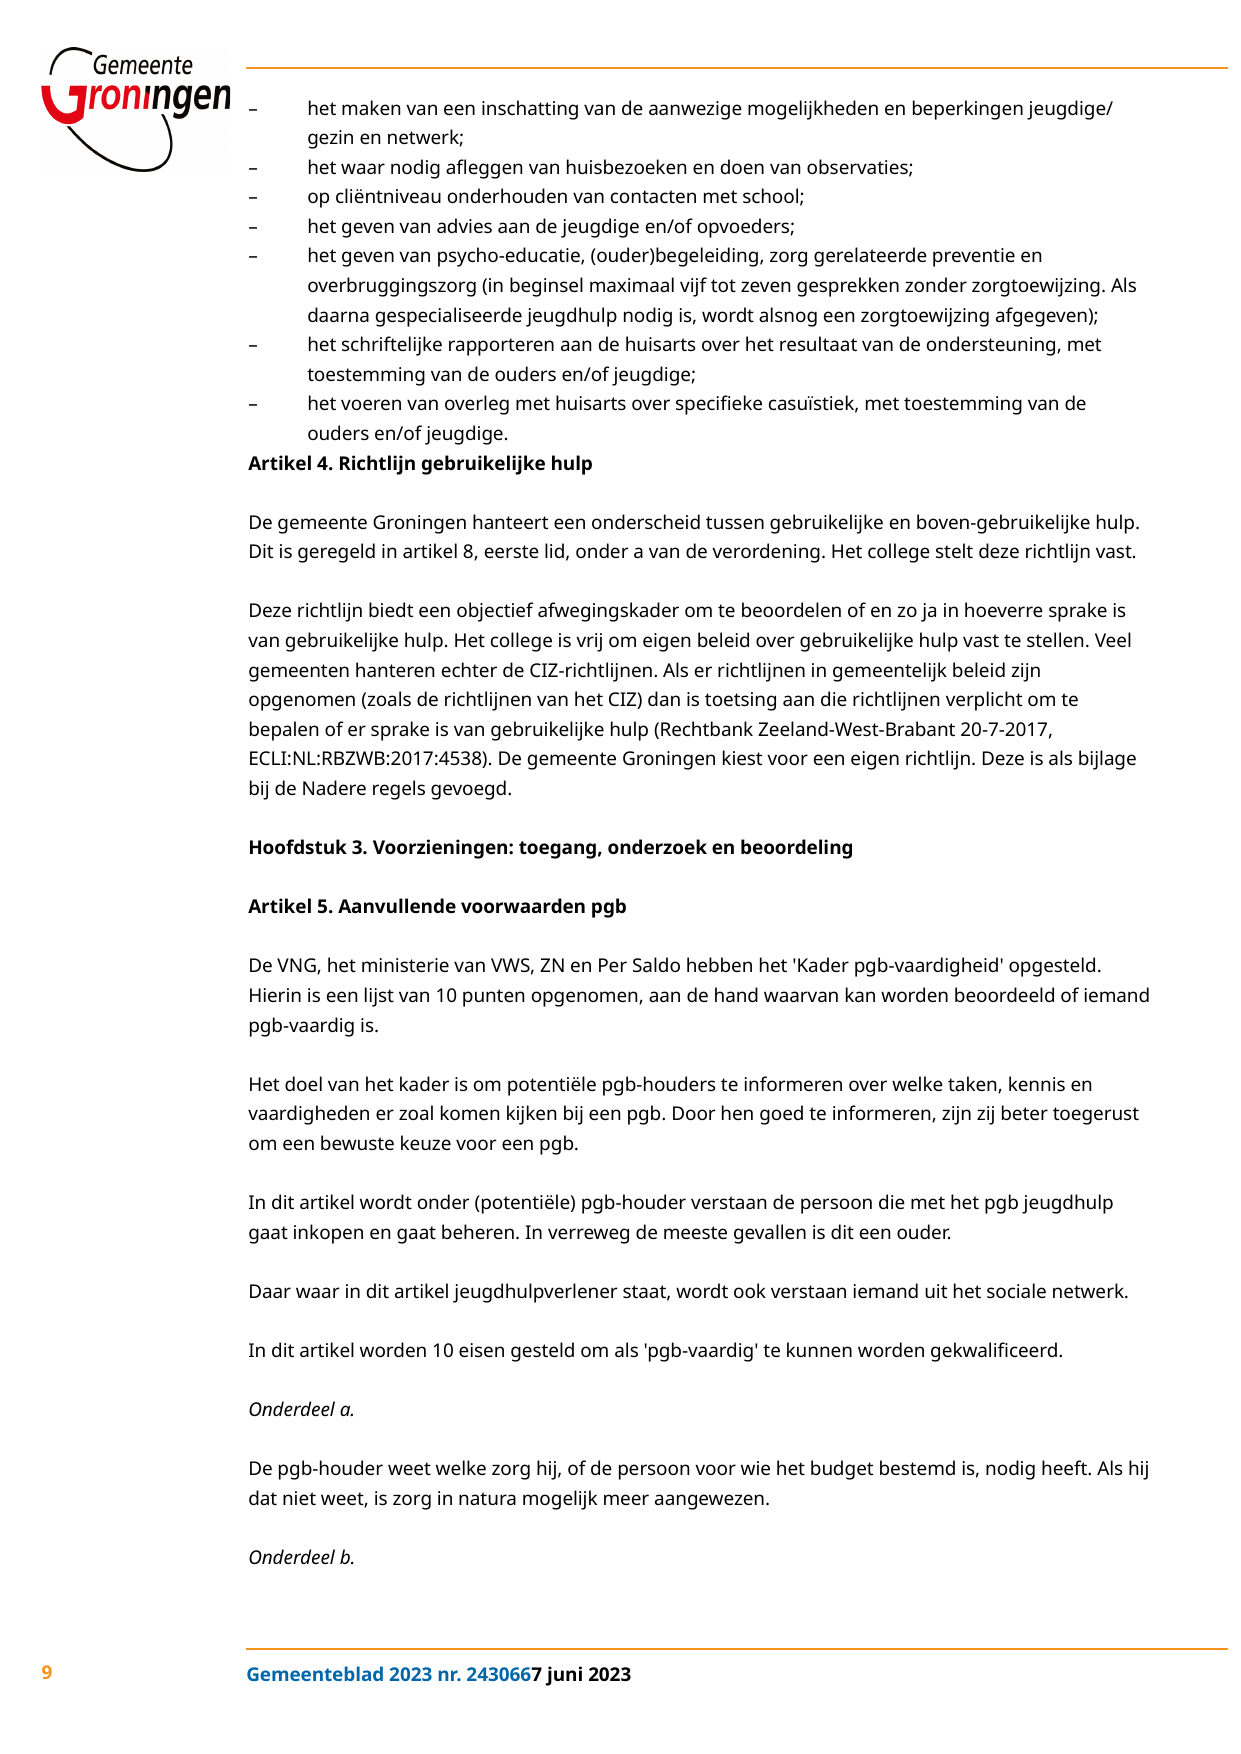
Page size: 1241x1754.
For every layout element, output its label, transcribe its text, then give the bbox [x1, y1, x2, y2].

list het maken van een inschatting van de aanwezige mogelijkheden en beperkingen jeugdige/ gezin en netwerk; [248, 95, 1152, 150]
text De gemeente Groningen hanteert een onderscheid tussen gebruikelijke en boven-gebruikelijke hulp. Dit is geregeld in artikel 8, eerste lid, onder a van de verordening. Het college stelt deze richtlijn vast. [248, 509, 1152, 564]
text Daar waar in dit artikel jeugdhulpverlener staat, wordt ook verstaan iemand uit het sociale netwerk. [248, 1278, 1152, 1304]
text Onderdeel a. [248, 1396, 1152, 1422]
picture [41, 47, 231, 172]
list het geven van psycho-educatie, (ouder)begeleiding, zorg gerelateerde preventie en overbruggingszorg (in beginsel maximaal vijf tot zeven gesprekken zonder zorgtoewijzing. Als daarna gespecialiseerde jeugdhulp nodig is, wordt alsnog een zorgtoewijzing afgegeven); [248, 243, 1152, 328]
list het waar nodig afleggen van huisbezoeken en doen van observaties; [248, 154, 1152, 180]
text Deze richtlijn biedt een objectief afwegingskader om te beoordelen of en zo ja in hoeverre sprake is van gebruikelijke hulp. Het college is vrij om eigen beleid over gebruikelijke hulp vast te stellen. Veel gemeenten hanteren echter de CIZ-richtlijnen. Als er richtlijnen in gemeentelijk beleid zijn opgenomen (zoals de richtlijnen van het CIZ) dan is toetsing aan die richtlijnen verplicht om te bepalen of er sprake is van gebruikelijke hulp (Rechtbank Zeeland-West-Brabant 20-7-2017, ECLI:NL:RBZWB:2017:4538). De gemeente Groningen kiest voor een eigen richtlijn. Deze is als bijlage bij de Nadere regels gevoegd. [248, 598, 1152, 801]
text Het doel van het kader is om potentiële pgb-houders te informeren over welke taken, kennis en vaardigheden er zoal komen kijken bij een pgb. Door hen goed te informeren, zijn zij beter toegerust om een bewuste keuze voor een pgb. [248, 1071, 1152, 1156]
text De pgb-houder weet welke zorg hij, of de persoon voor wie het budget bestemd is, nodig heeft. Als hij dat niet weet, is zorg in natura mogelijk meer aangewezen. [248, 1456, 1152, 1511]
text In dit artikel worden 10 eisen gesteld om als 'pgb-vaardig' te kunnen worden gekwalificeerd. [248, 1337, 1152, 1363]
list het schriftelijke rapporteren aan de huisarts over het resultaat van de ondersteuning, met toestemming van de ouders en/of jeugdige; [248, 331, 1152, 387]
list het voeren van overleg met huisarts over specifieke casuïstiek, met toestemming van de ouders en/of jeugdige. [248, 391, 1152, 446]
text Artikel 5. Aanvullende voorwaarden pgb [248, 893, 1152, 919]
text In dit artikel wordt onder (potentiële) pgb-houder verstaan de persoon die met het pgb jeugdhulp gaat inkopen en gaat beheren. In verreweg de meeste gevallen is dit een ouder. [248, 1189, 1152, 1245]
text Artikel 4. Richtlijn gebruikelijke hulp [248, 450, 1152, 476]
text Onderdeel b. [248, 1544, 1152, 1570]
text Hoofdstuk 3. Voorzieningen: toegang, onderzoek en beoordeling [248, 834, 1152, 860]
list het geven van advies aan de jeugdige en/of opvoeders; [248, 213, 1152, 239]
text De VNG, het ministerie van VWS, ZN en Per Saldo hebben het 'Kader pgb-vaardigheid' opgesteld. Hierin is een lijst van 10 punten opgenomen, aan de hand waarvan kan worden beoordeeld of iemand pgb-vaardig is. [248, 953, 1152, 1038]
list op cliëntniveau onderhouden van contacten met school; [248, 183, 1152, 209]
